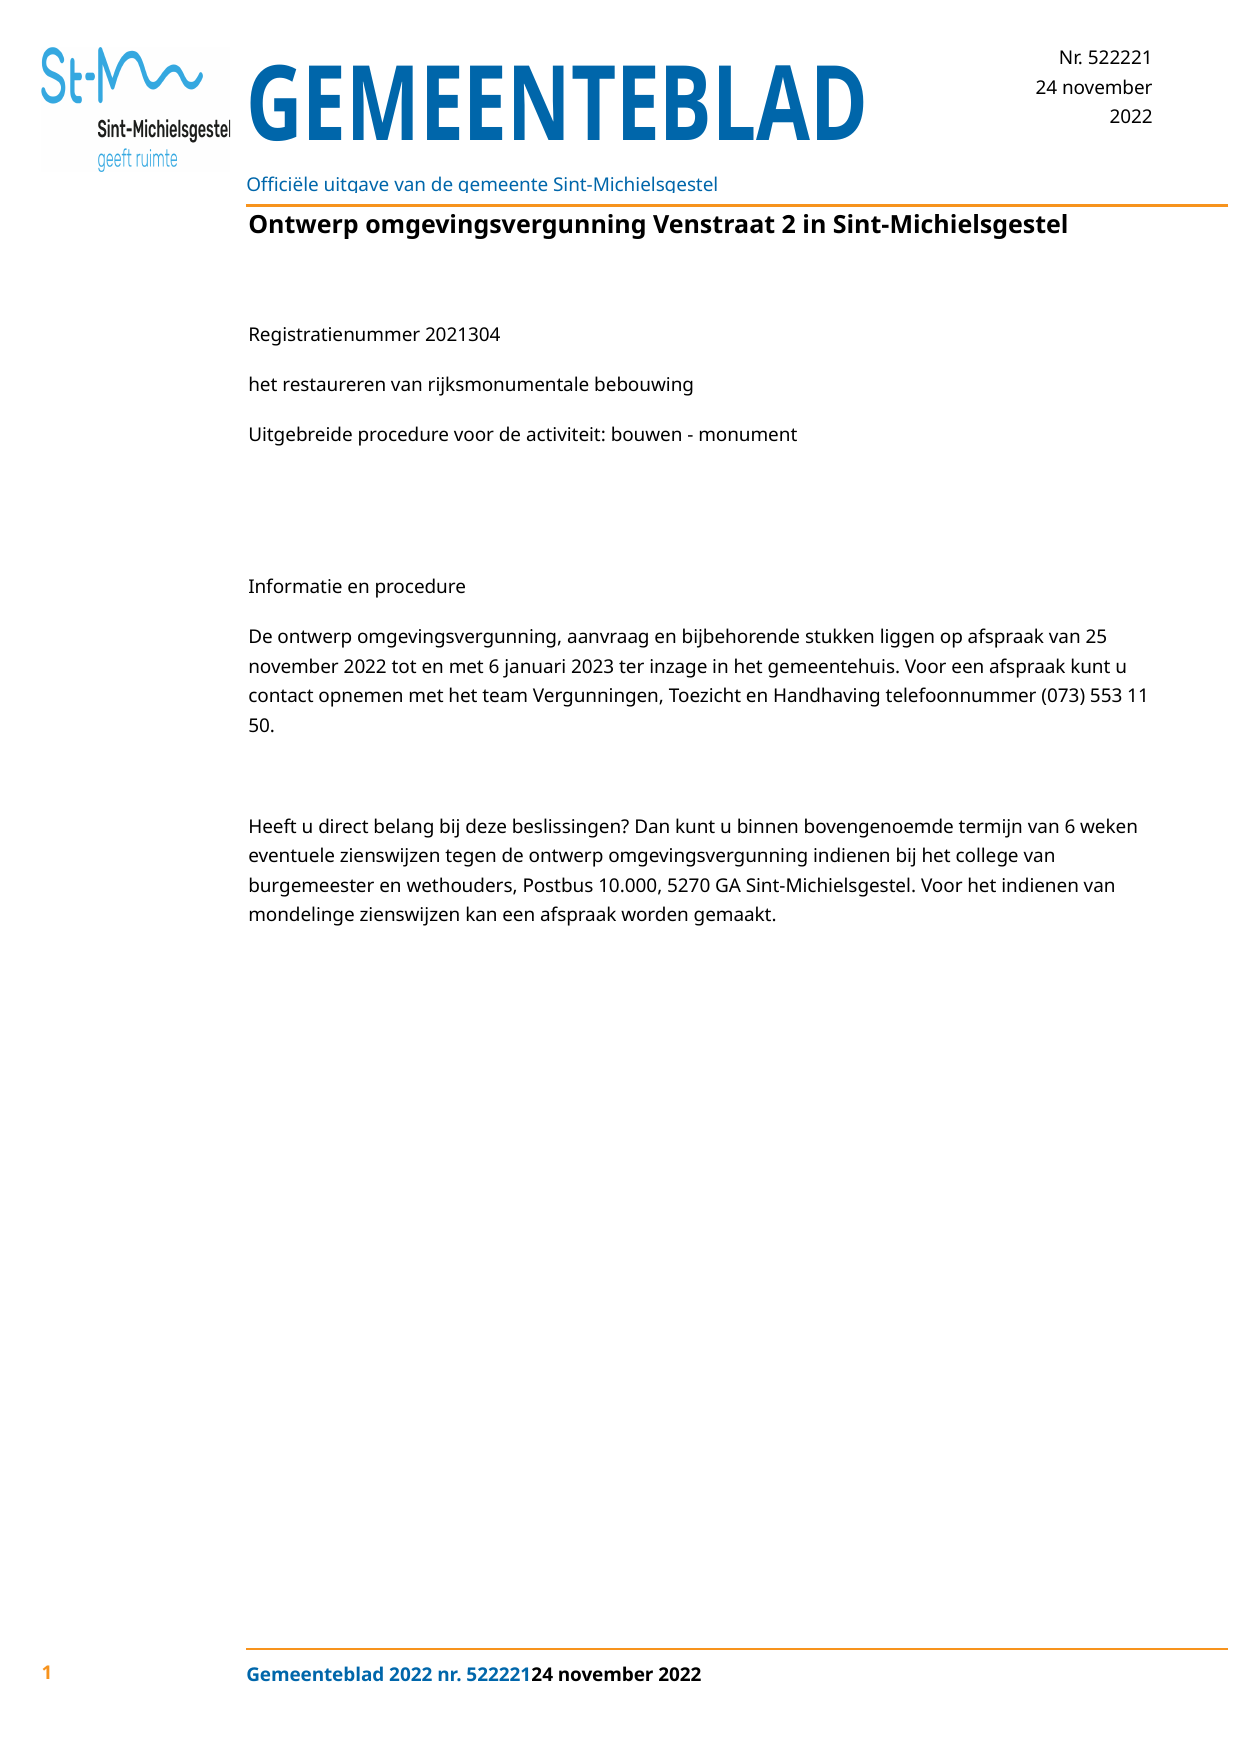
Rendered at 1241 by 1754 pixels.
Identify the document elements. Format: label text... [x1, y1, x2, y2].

text het restaureren van rijksmonumentale bebouwing [248, 371, 1152, 397]
text Heeft u direct belang bij deze beslissingen? Dan kunt u binnen bovengenoemde termijn van 6 weken eventuele zienswijzen tegen de ontwerp omgevingsvergunning indienen bij het college van burgemeester en wethouders, Postbus 10.000, 5270 GA Sint-Michielsgestel. Voor het indienen van mondelinge zienswijzen kan een afspraak worden gemaakt. [248, 813, 1152, 927]
text Ontwerp omgevingsvergunning Venstraat 2 in Sint-Michielsgestel [248, 207, 1152, 241]
text De ontwerp omgevingsvergunning, aanvraag en bijbehorende stukken liggen op afspraak van 25 november 2022 tot en met 6 januari 2023 ter inzage in het gemeentehuis. Voor een afspraak kunt u contact opnemen met het team Vergunningen, Toezicht en Handhaving telefoonnummer (073) 553 11 50. [248, 623, 1152, 738]
text Uitgebreide procedure voor de activiteit: bouwen - monument [248, 422, 1152, 447]
text Registratienummer 2021304 [248, 321, 1152, 346]
picture [41, 47, 231, 172]
text Informatie en procedure [248, 573, 1152, 598]
